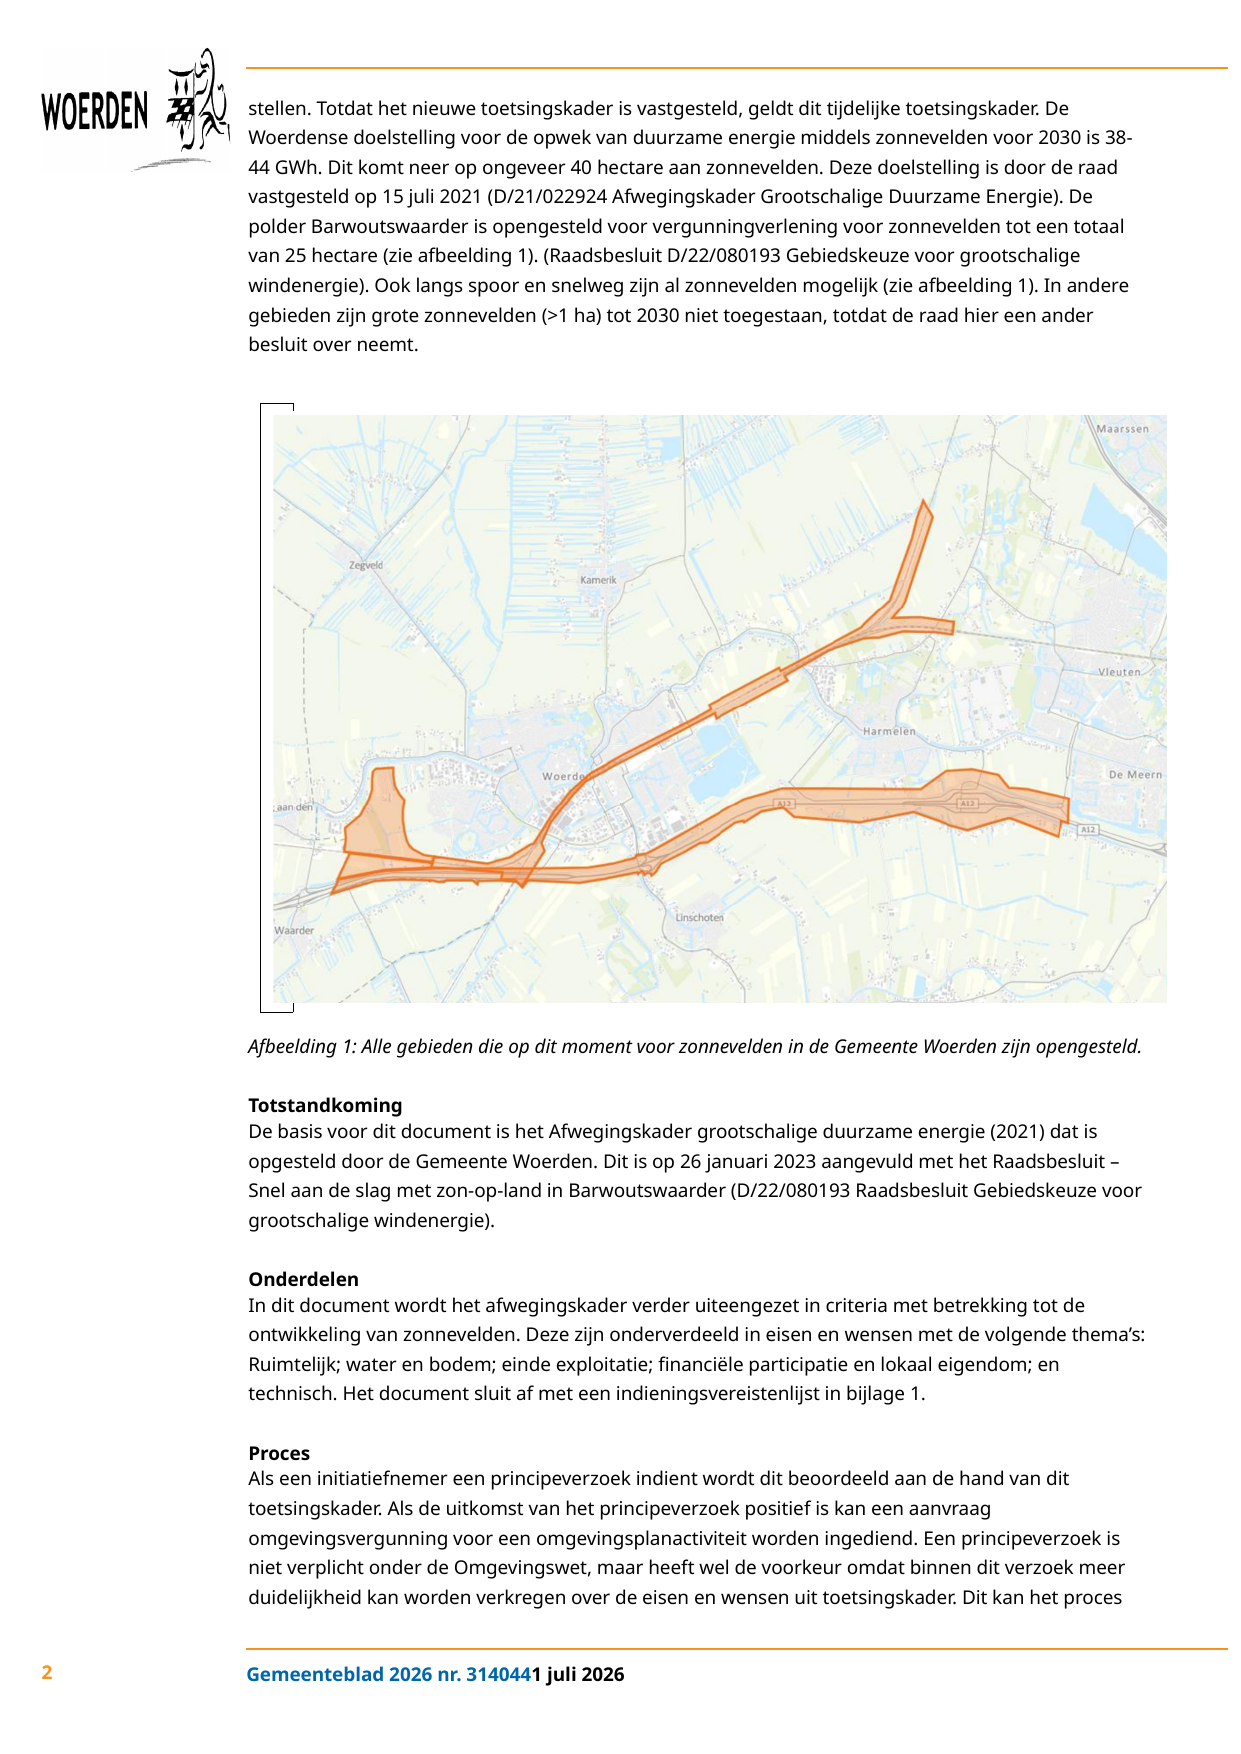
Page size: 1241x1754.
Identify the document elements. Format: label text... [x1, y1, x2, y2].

text Proces [248, 1440, 1152, 1466]
text Totstandkoming [248, 1092, 1152, 1118]
text De basis voor dit document is het Afwegingskader grootschalige duurzame energie (2021) dat is opgesteld door de Gemeente Woerden. Dit is op 26 januari 2023 aangevuld met het Raadsbesluit – Snel aan de slag met zon-op-land in Barwoutswaarder (D/22/080193 Raadsbesluit Gebiedskeuze voor grootschalige windenergie). [248, 1118, 1152, 1233]
text In dit document wordt het afwegingskader verder uiteengezet in criteria met betrekking tot de ontwikkeling van zonnevelden. Deze zijn onderverdeeld in eisen en wensen met de volgende thema’s: Ruimtelijk; water en bodem; einde exploitatie; financiële participatie en lokaal eigendom; en technisch. Het document sluit af met een indieningsvereistenlijst in bijlage 1. [248, 1292, 1152, 1406]
text Afbeelding 1: Alle gebieden die op dit moment voor zonnevelden in de Gemeente Woerden zijn opengesteld. [248, 1033, 1152, 1059]
text stellen. Totdat het nieuwe toetsingskader is vastgesteld, geldt dit tijdelijke toetsingskader. De Woerdense doelstelling voor de opwek van duurzame energie middels zonnevelden voor 2030 is 38-44 GWh. Dit komt neer op ongeveer 40 hectare aan zonnevelden. Deze doelstelling is door de raad vastgesteld op 15 juli 2021 (D/21/022924 Afwegingskader Grootschalige Duurzame Energie). De polder Barwoutswaarder is opengesteld voor vergunningverlening voor zonnevelden tot een totaal van 25 hectare (zie afbeelding 1). (Raadsbesluit D/22/080193 Gebiedskeuze voor grootschalige windenergie). Ook langs spoor en snelweg zijn al zonnevelden mogelijk (zie afbeelding 1). In andere gebieden zijn grote zonnevelden (>1 ha) tot 2030 niet toegestaan, totdat de raad hier een ander besluit over neemt. [248, 95, 1152, 357]
text Als een initiatiefnemer een principeverzoek indient wordt dit beoordeeld aan de hand van dit toetsingskader. Als de uitkomst van het principeverzoek positief is kan een aanvraag omgevingsvergunning voor een omgevingsplanactiviteit worden ingediend. Een principeverzoek is niet verplicht onder de Omgevingswet, maar heeft wel de voorkeur omdat binnen dit verzoek meer duidelijkheid kan worden verkregen over de eisen en wensen uit toetsingskader. Dit kan het proces [248, 1466, 1152, 1609]
picture [41, 47, 231, 172]
picture [268, 411, 1173, 1003]
text Onderdelen [248, 1266, 1152, 1292]
